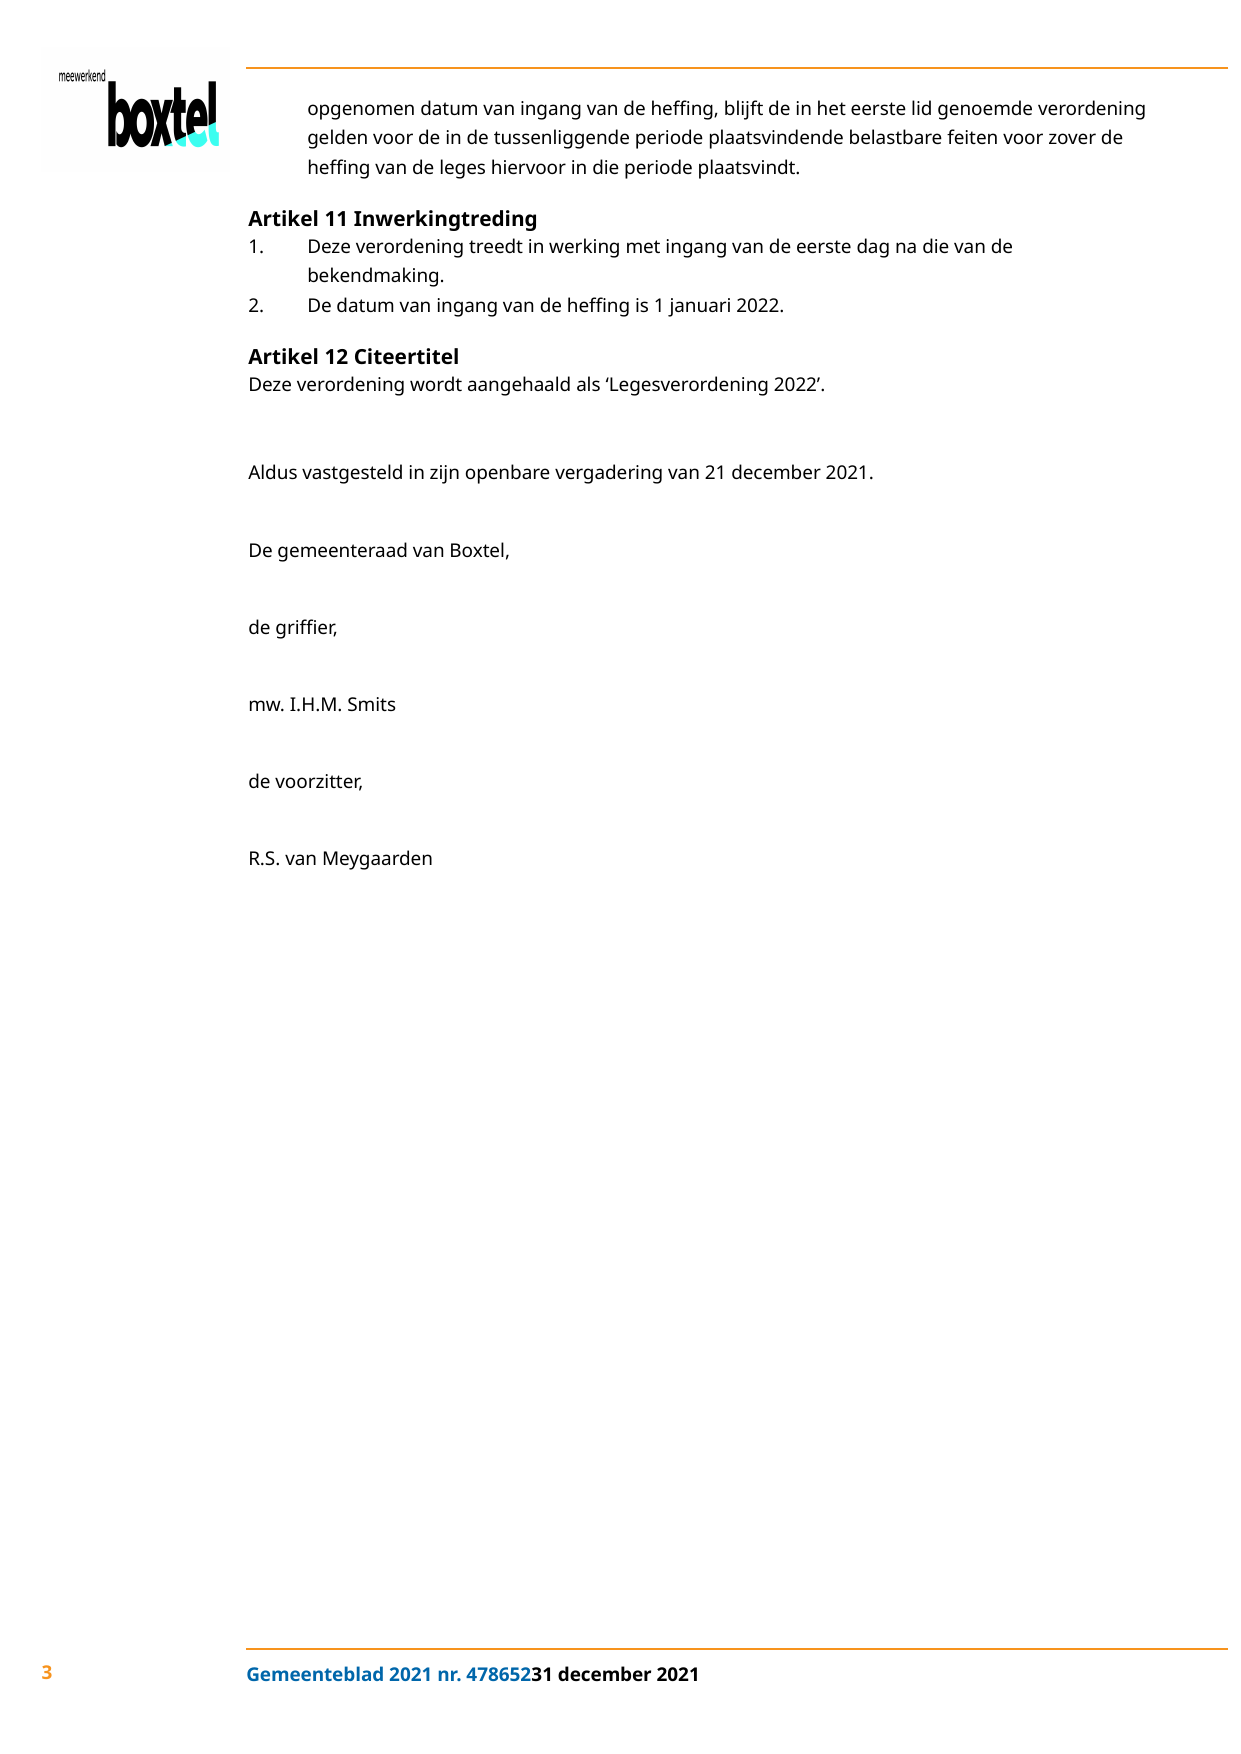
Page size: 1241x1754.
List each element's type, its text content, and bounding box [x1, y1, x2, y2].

list opgenomen datum van ingang van de heffing, blijft de in het eerste lid genoemde verordening gelden voor de in de tussenliggende periode plaatsvindende belastbare feiten voor zover de heffing van de leges hiervoor in die periode plaatsvindt. [248, 95, 1152, 180]
text de voorzitter, [248, 768, 1152, 794]
text de griffier, [248, 614, 1152, 640]
text Aldus vastgesteld in zijn openbare vergadering van 21 december 2021. [248, 459, 1152, 485]
text Artikel 11 Inwerkingtreding [248, 204, 1152, 233]
list De datum van ingang van de heffing is 1 januari 2022. [248, 292, 1152, 318]
text Deze verordening wordt aangehaald als ‘Legesverordening 2022’. [248, 371, 1152, 397]
list Deze verordening treedt in werking met ingang van de eerste dag na die van de bekendmaking. [248, 233, 1152, 288]
text De gemeenteraad van Boxtel, [248, 537, 1152, 562]
text Artikel 12 Citeertitel [248, 342, 1152, 371]
text R.S. van Meygaarden [248, 846, 1152, 871]
picture [41, 47, 231, 172]
text mw. I.H.M. Smits [248, 691, 1152, 717]
